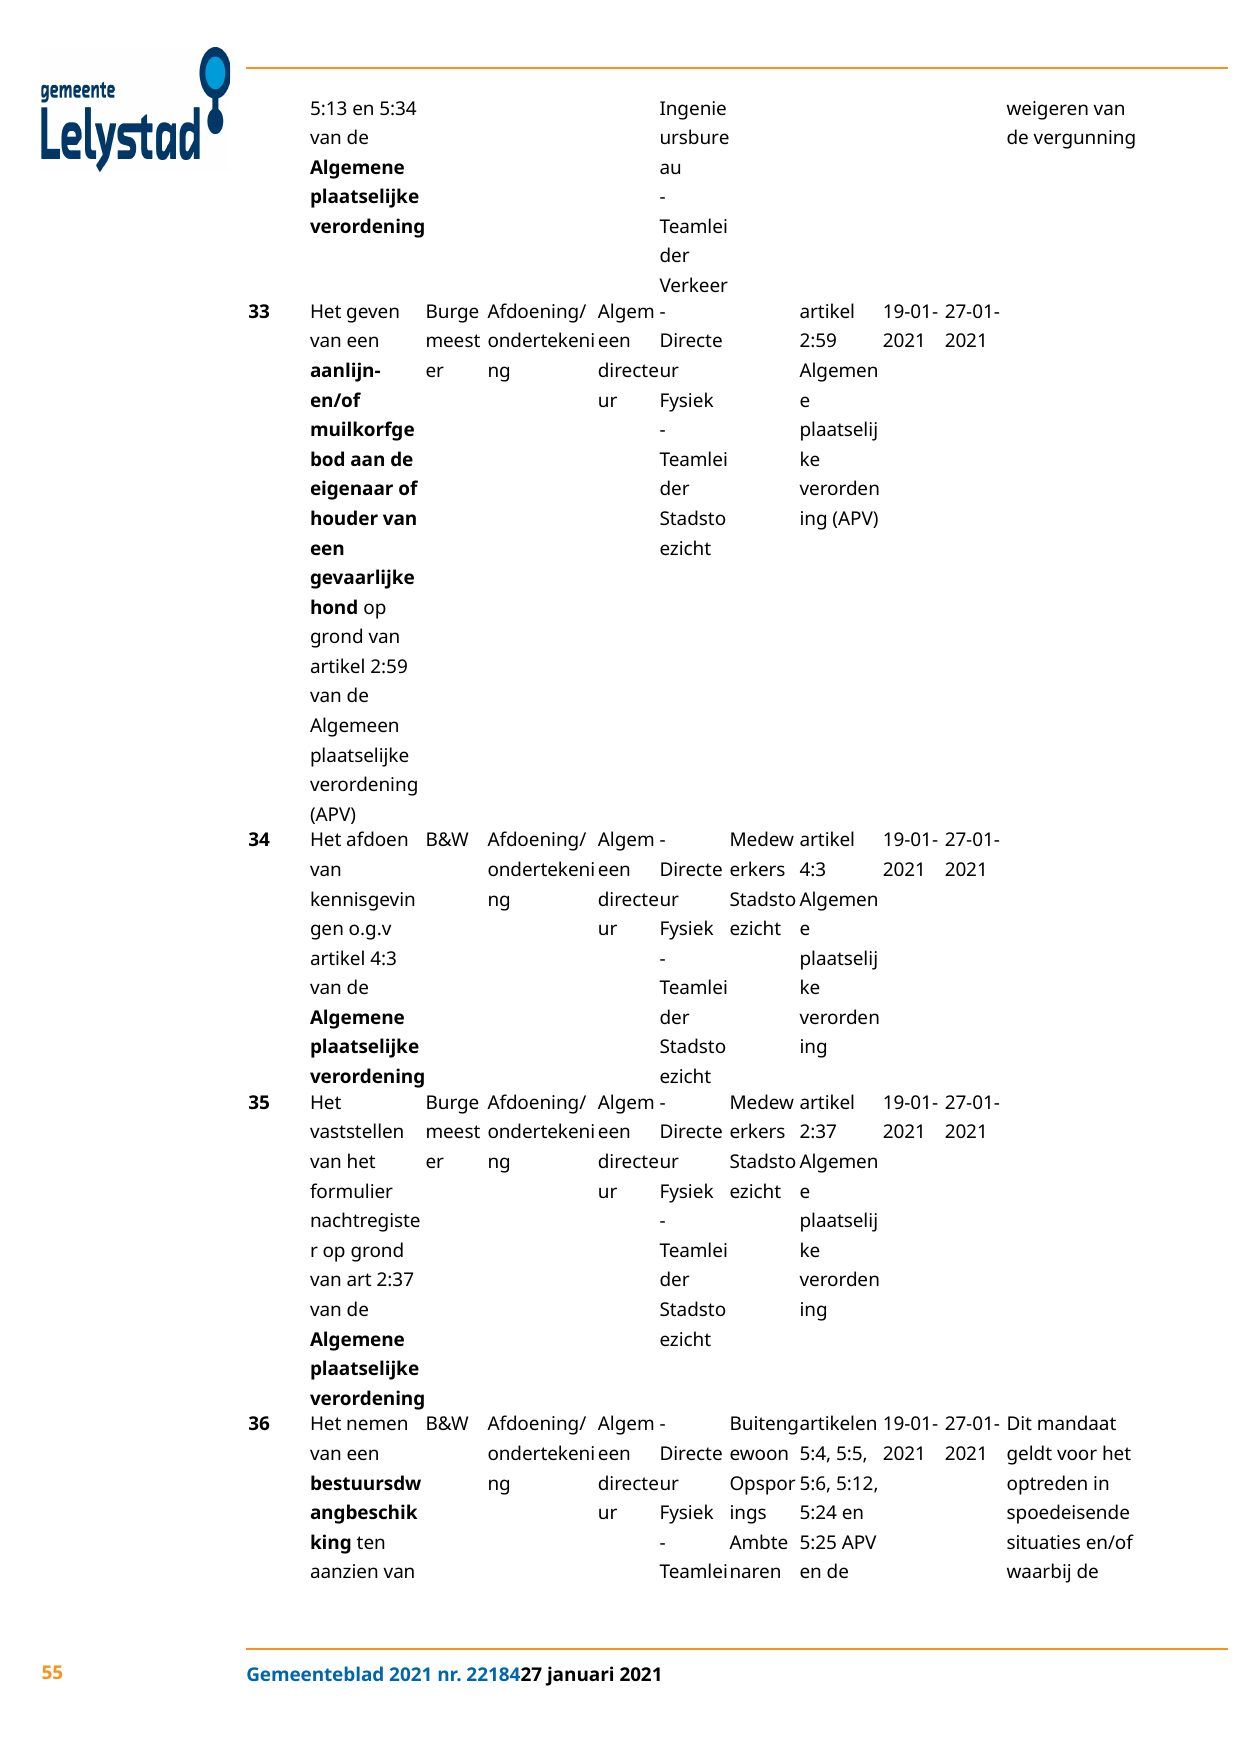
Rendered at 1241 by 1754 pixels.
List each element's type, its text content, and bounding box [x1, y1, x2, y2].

table_cell Afdoening/ondertekening [487, 1411, 598, 1584]
table_cell 27-01-2021 [945, 1089, 1006, 1411]
table_cell - Directeur Fysiek - Teamlei [659, 1411, 729, 1584]
table_cell [1006, 827, 1152, 1089]
table_cell Afdoening/ondertekening [487, 298, 598, 827]
table_cell 27-01-2021 [945, 827, 1006, 1089]
table_cell 19-01-2021 [883, 1089, 944, 1411]
table_cell artikelen 5:4, 5:5, 5:6, 5:12, 5:24 en 5:25 APV en de [799, 1411, 883, 1584]
table_cell B&W [425, 827, 487, 1089]
table_cell 5:13 en 5:34 van de Algemene plaatselijke verordening [310, 95, 425, 298]
table_cell Burgemeester [425, 1089, 487, 1411]
table_cell [248, 95, 310, 298]
table_cell [945, 95, 1006, 298]
table_cell Het afdoen van kennisgevingen o.g.v artikel 4:3 van de Algemene plaatselijke verordening [310, 827, 425, 1089]
table_cell 27-01-2021 [945, 298, 1006, 827]
table_cell weigeren van de vergunning [1006, 95, 1152, 298]
table_cell 33 [248, 298, 310, 827]
table_cell 34 [248, 827, 310, 1089]
table_cell artikel 2:37 Algemene plaatselijke verordening [799, 1089, 883, 1411]
table_cell Burgemeester [425, 298, 487, 827]
table_cell [883, 95, 944, 298]
table_cell [1006, 298, 1152, 827]
table_cell [487, 95, 598, 298]
table_cell Afdoening/ondertekening [487, 1089, 598, 1411]
table_cell Medewerkers Stadstoezicht [729, 827, 799, 1089]
table_cell 19-01-2021 [883, 298, 944, 827]
table_cell 35 [248, 1089, 310, 1411]
table_cell Algemeen directeur [598, 1411, 659, 1584]
table_cell Algemeen directeur [598, 298, 659, 827]
table_cell artikel 2:59 Algemene plaatselijke verordening (APV) [799, 298, 883, 827]
table_cell [799, 95, 883, 298]
table_cell [425, 95, 487, 298]
table_cell Algemeen directeur [598, 1089, 659, 1411]
table_cell Buitengewoon Opsporings Ambtenaren [729, 1411, 799, 1584]
table_cell Dit mandaat geldt voor het optreden in spoedeisende situaties en/of waarbij de [1006, 1411, 1152, 1584]
table_cell Algemeen directeur [598, 827, 659, 1089]
table_cell - Directeur Fysiek - Teamleider Stadstoezicht [659, 1089, 729, 1411]
table_cell [729, 95, 799, 298]
table_cell 36 [248, 1411, 310, 1584]
table_cell Het nemen van een bestuursdwangbeschikking ten aanzien van [310, 1411, 425, 1584]
table_cell B&W [425, 1411, 487, 1584]
table_cell Afdoening/ondertekening [487, 827, 598, 1089]
picture [41, 47, 231, 172]
table_cell Ingenieursbureau - Teamleider Verkeer [659, 95, 729, 298]
table_cell - Directeur Fysiek - Teamleider Stadstoezicht [659, 827, 729, 1089]
table_cell 19-01-2021 [883, 827, 944, 1089]
table_cell 19-01-2021 [883, 1411, 944, 1584]
table_cell Het geven van een aanlijn- en/of muilkorfgebod aan de eigenaar of houder van een gevaarlijke hond op grond van artikel 2:59 van de Algemeen plaatselijke verordening (APV) [310, 298, 425, 827]
table_cell Het vaststellen van het formulier nachtregister op grond van art 2:37 van de Algemene plaatselijke verordening [310, 1089, 425, 1411]
table_cell - Directeur Fysiek - Teamleider Stadstoezicht [659, 298, 729, 827]
table_cell [1006, 1089, 1152, 1411]
table_cell artikel 4:3 Algemene plaatselijke verordening [799, 827, 883, 1089]
table_cell [598, 95, 659, 298]
table_cell [729, 298, 799, 827]
table_cell 27-01-2021 [945, 1411, 1006, 1584]
table_cell Medewerkers Stadstoezicht [729, 1089, 799, 1411]
